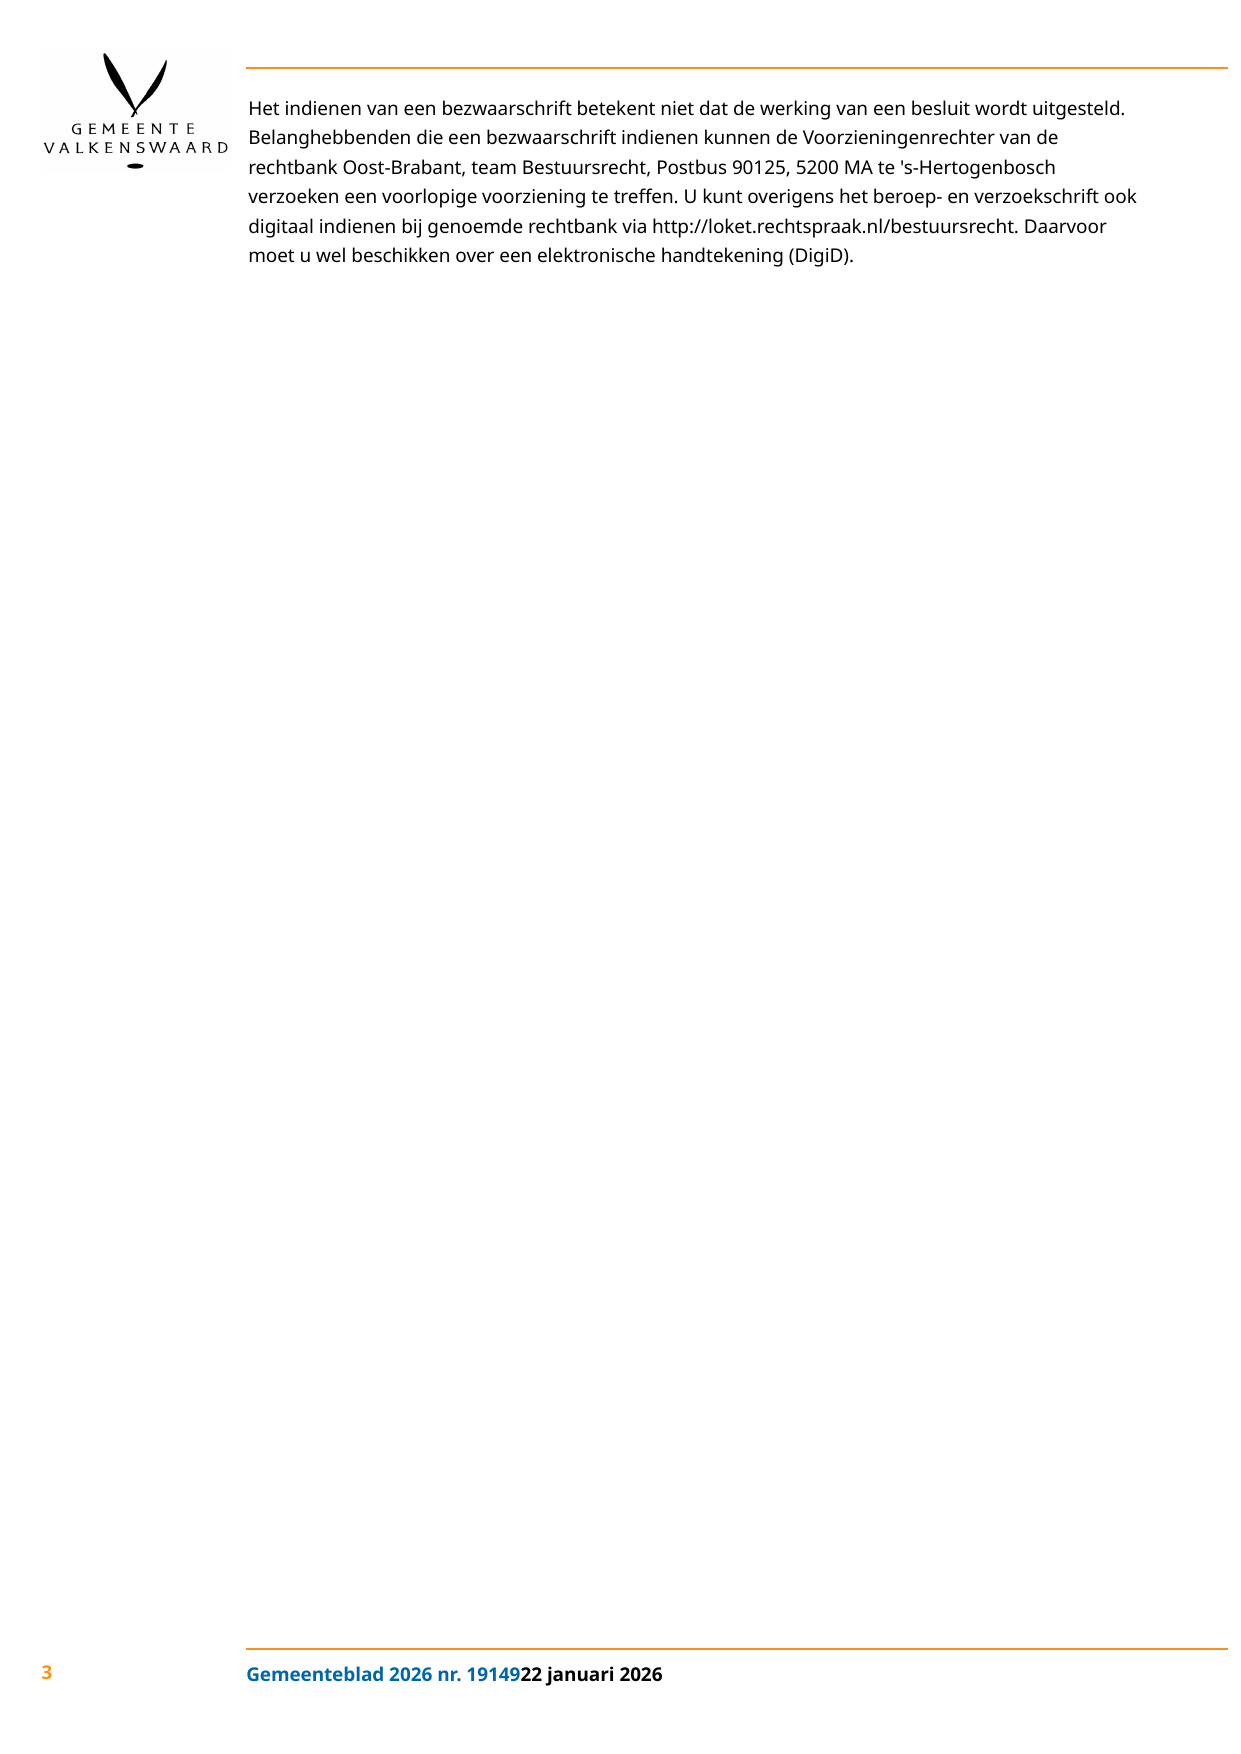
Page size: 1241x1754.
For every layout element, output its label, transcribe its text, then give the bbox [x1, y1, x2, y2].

picture [41, 47, 231, 172]
text Het indienen van een bezwaarschrift betekent niet dat de werking van een besluit wordt uitgesteld. Belanghebbenden die een bezwaarschrift indienen kunnen de Voorzieningenrechter van de rechtbank Oost-Brabant, team Bestuursrecht, Postbus 90125, 5200 MA te 's-Hertogenbosch verzoeken een voorlopige voorziening te treffen. U kunt overigens het beroep- en verzoekschrift ook digitaal indienen bij genoemde rechtbank via http://loket.rechtspraak.nl/bestuursrecht. Daarvoor moet u wel beschikken over een elektronische handtekening (DigiD). [248, 95, 1152, 268]
